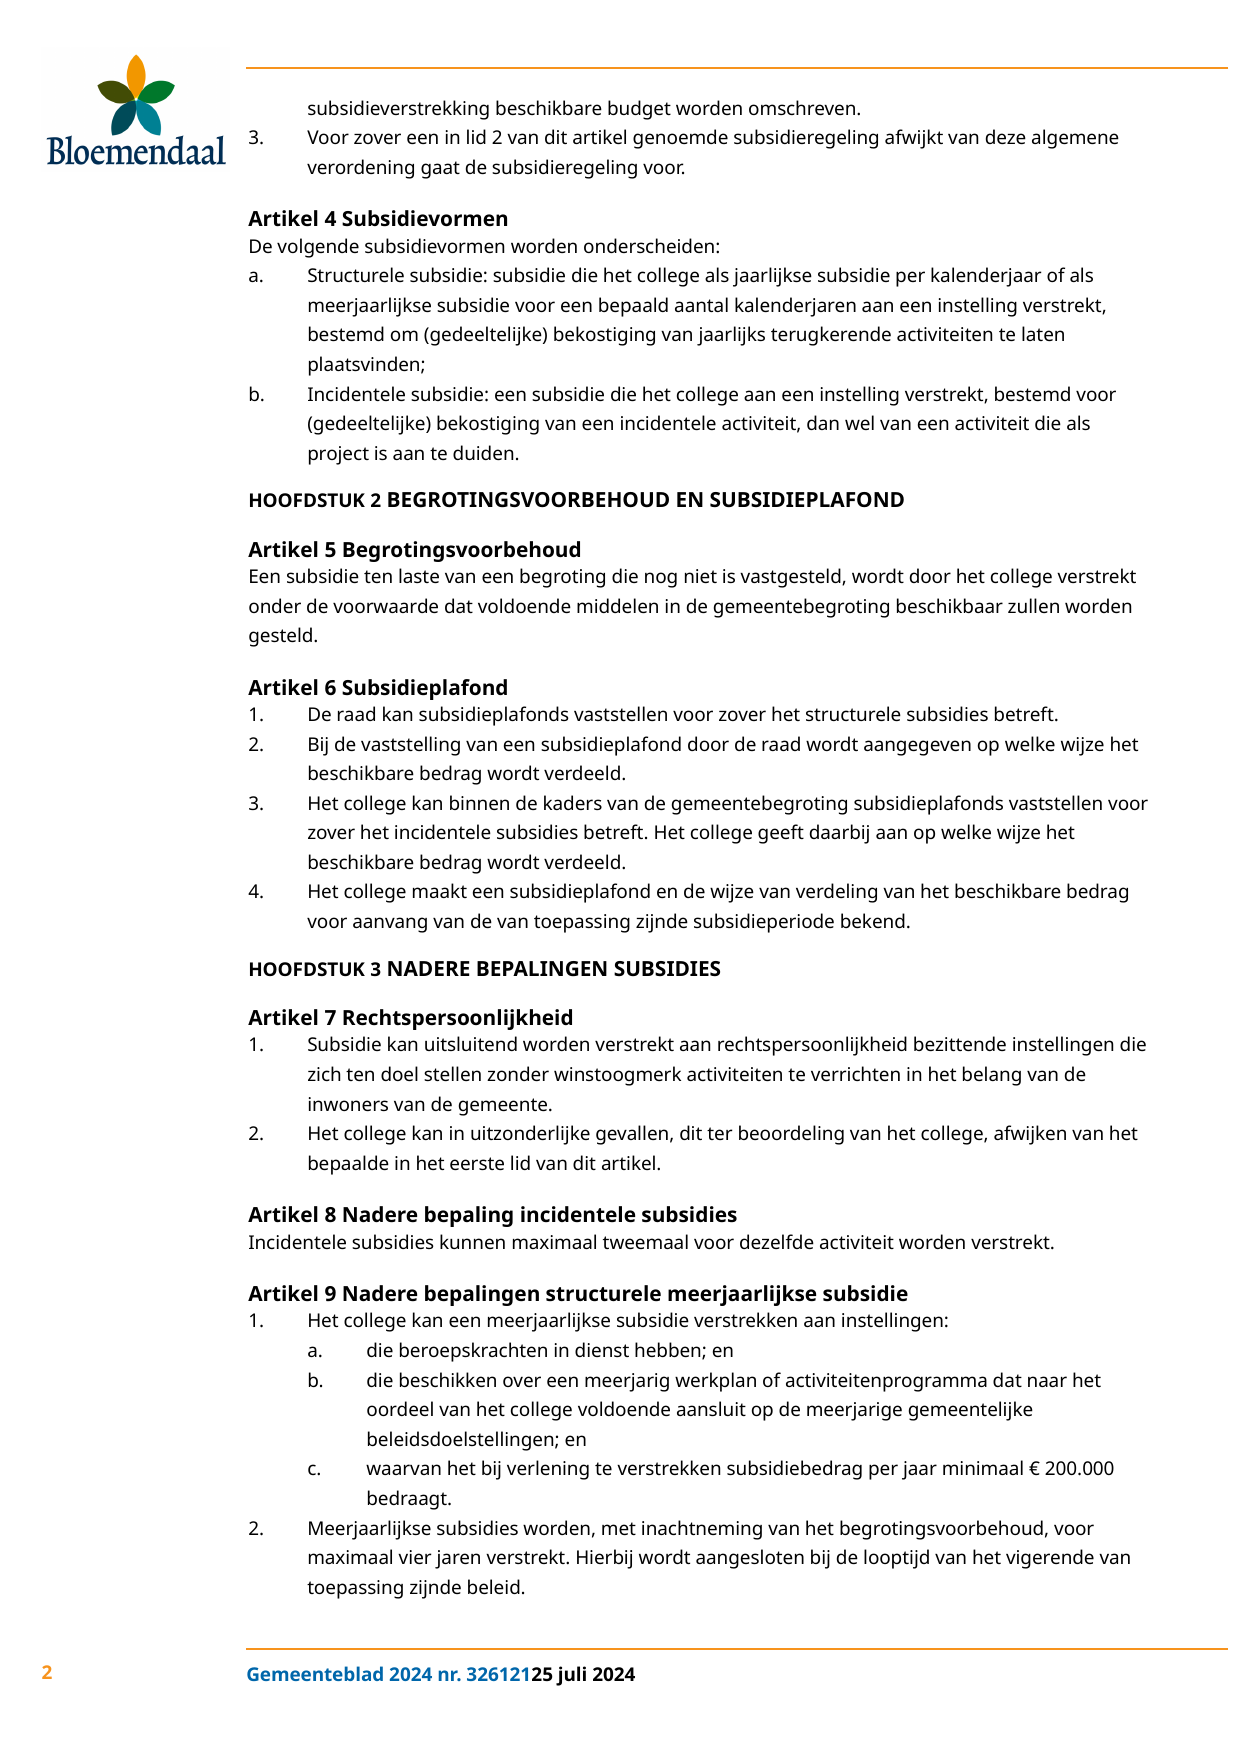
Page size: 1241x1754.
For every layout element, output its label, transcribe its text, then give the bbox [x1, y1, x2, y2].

list Voor zover een in lid 2 van dit artikel genoemde subsidieregeling afwijkt van deze algemene verordening gaat de subsidieregeling voor. [248, 124, 1152, 180]
text Artikel 4 Subsidievormen [248, 204, 1152, 233]
list die beschikken over een meerjarig werkplan of activiteitenprogramma dat naar het oordeel van het college voldoende aansluit op de meerjarige gemeentelijke beleidsdoelstellingen; en [307, 1367, 1152, 1452]
list die beroepskrachten in dienst hebben; en [307, 1337, 1152, 1363]
list Bij de vaststelling van een subsidieplafond door de raad wordt aangegeven op welke wijze het beschikbare bedrag wordt verdeeld. [248, 731, 1152, 786]
list waarvan het bij verlening te verstrekken subsidiebedrag per jaar minimaal € 200.000 bedraagt. [307, 1456, 1152, 1511]
text Artikel 8 Nadere bepaling incidentele subsidies [248, 1200, 1152, 1229]
text De volgende subsidievormen worden onderscheiden: [248, 233, 1152, 258]
text HOOFDSTUK 2 BEGROTINGSVOORBEHOUD EN SUBSIDIEPLAFOND [248, 486, 1152, 514]
text Artikel 9 Nadere bepalingen structurele meerjaarlijkse subsidie [248, 1279, 1152, 1308]
text Artikel 6 Subsidieplafond [248, 673, 1152, 701]
list Het college kan een meerjaarlijkse subsidie verstrekken aan instellingen: [248, 1308, 1152, 1333]
list subsidieverstrekking beschikbare budget worden omschreven. [248, 95, 1152, 121]
text Artikel 7 Rechtspersoonlijkheid [248, 1003, 1152, 1032]
list Meerjaarlijkse subsidies worden, met inachtneming van het begrotingsvoorbehoud, voor maximaal vier jaren verstrekt. Hierbij wordt aangesloten bij de looptijd van het vigerende van toepassing zijnde beleid. [248, 1515, 1152, 1600]
text Artikel 5 Begrotingsvoorbehoud [248, 535, 1152, 563]
text HOOFDSTUK 3 NADERE BEPALINGEN SUBSIDIES [248, 954, 1152, 982]
list Het college kan in uitzonderlijke gevallen, dit ter beoordeling van het college, afwijken van het bepaalde in het eerste lid van dit artikel. [248, 1120, 1152, 1176]
list Structurele subsidie: subsidie die het college als jaarlijkse subsidie per kalenderjaar of als meerjaarlijkse subsidie voor een bepaald aantal kalenderjaren aan een instelling verstrekt, bestemd om (gedeeltelijke) bekostiging van jaarlijks terugkerende activiteiten te laten plaatsvinden; [248, 262, 1152, 377]
list Incidentele subsidie: een subsidie die het college aan een instelling verstrekt, bestemd voor (gedeeltelijke) bekostiging van een incidentele activiteit, dan wel van een activiteit die als project is aan te duiden. [248, 381, 1152, 466]
text Incidentele subsidies kunnen maximaal tweemaal voor dezelfde activiteit worden verstrekt. [248, 1229, 1152, 1254]
picture [41, 47, 231, 172]
text Een subsidie ten laste van een begroting die nog niet is vastgesteld, wordt door het college verstrekt onder de voorwaarde dat voldoende middelen in de gemeentebegroting beschikbaar zullen worden gesteld. [248, 563, 1152, 648]
list De raad kan subsidieplafonds vaststellen voor zover het structurele subsidies betreft. [248, 701, 1152, 727]
list Subsidie kan uitsluitend worden verstrekt aan rechtspersoonlijkheid bezittende instellingen die zich ten doel stellen zonder winstoogmerk activiteiten te verrichten in het belang van de inwoners van de gemeente. [248, 1032, 1152, 1117]
list Het college maakt een subsidieplafond en de wijze van verdeling van het beschikbare bedrag voor aanvang van de van toepassing zijnde subsidieperiode bekend. [248, 879, 1152, 934]
list Het college kan binnen de kaders van de gemeentebegroting subsidieplafonds vaststellen voor zover het incidentele subsidies betreft. Het college geeft daarbij aan op welke wijze het beschikbare bedrag wordt verdeeld. [248, 790, 1152, 875]
